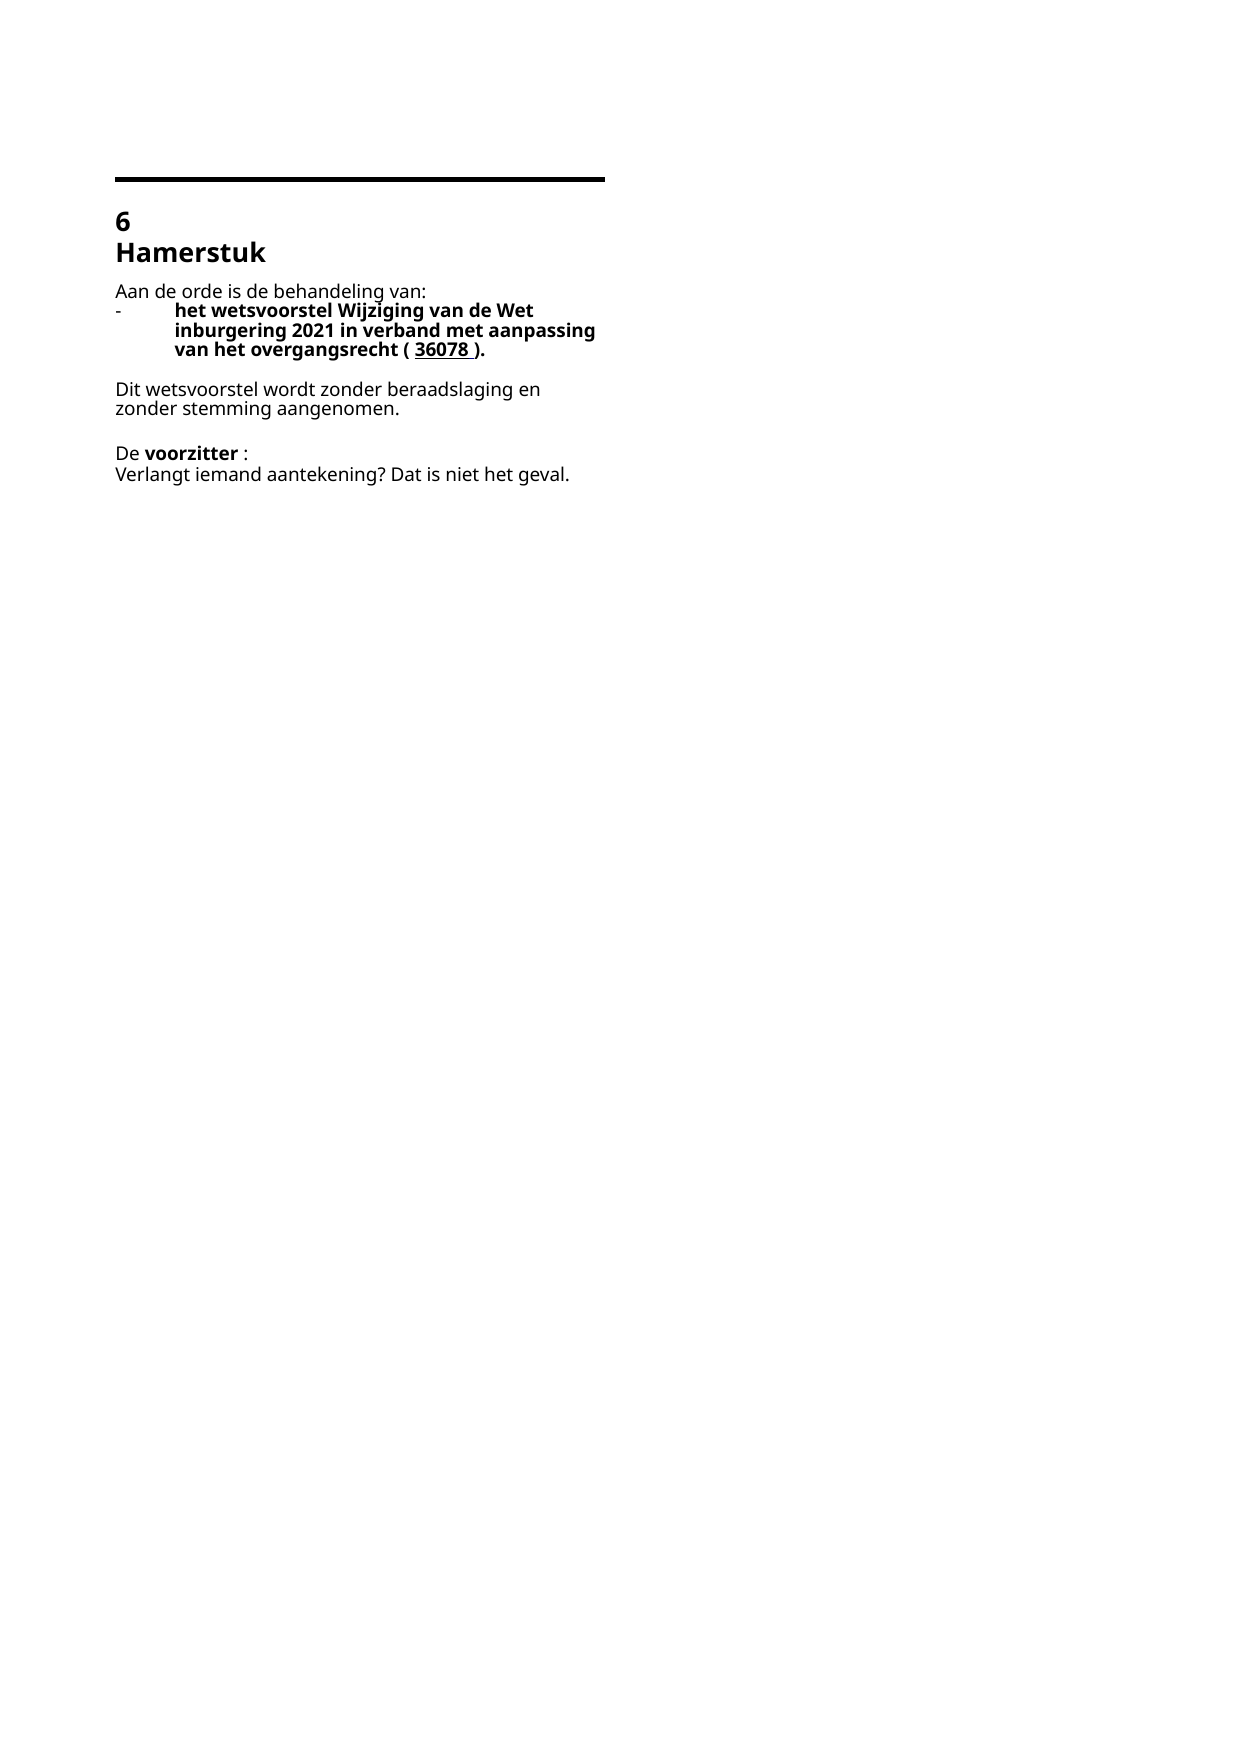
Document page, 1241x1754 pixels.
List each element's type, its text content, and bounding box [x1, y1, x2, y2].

text De voorzitter : [115, 440, 605, 466]
text Aan de orde is de behandeling van: [115, 283, 605, 302]
text 6 [115, 203, 605, 239]
text Hamerstuk [115, 239, 605, 283]
text Verlangt iemand aantekening? Dat is niet het geval. [115, 466, 605, 485]
text Dit wetsvoorstel wordt zonder beraadslaging en zonder stemming aangenomen. [115, 381, 605, 419]
list het wetsvoorstel Wijziging van de Wet inburgering 2021 in verband met aanpassing van het overgangsrecht ( 36078 ). [115, 302, 605, 360]
